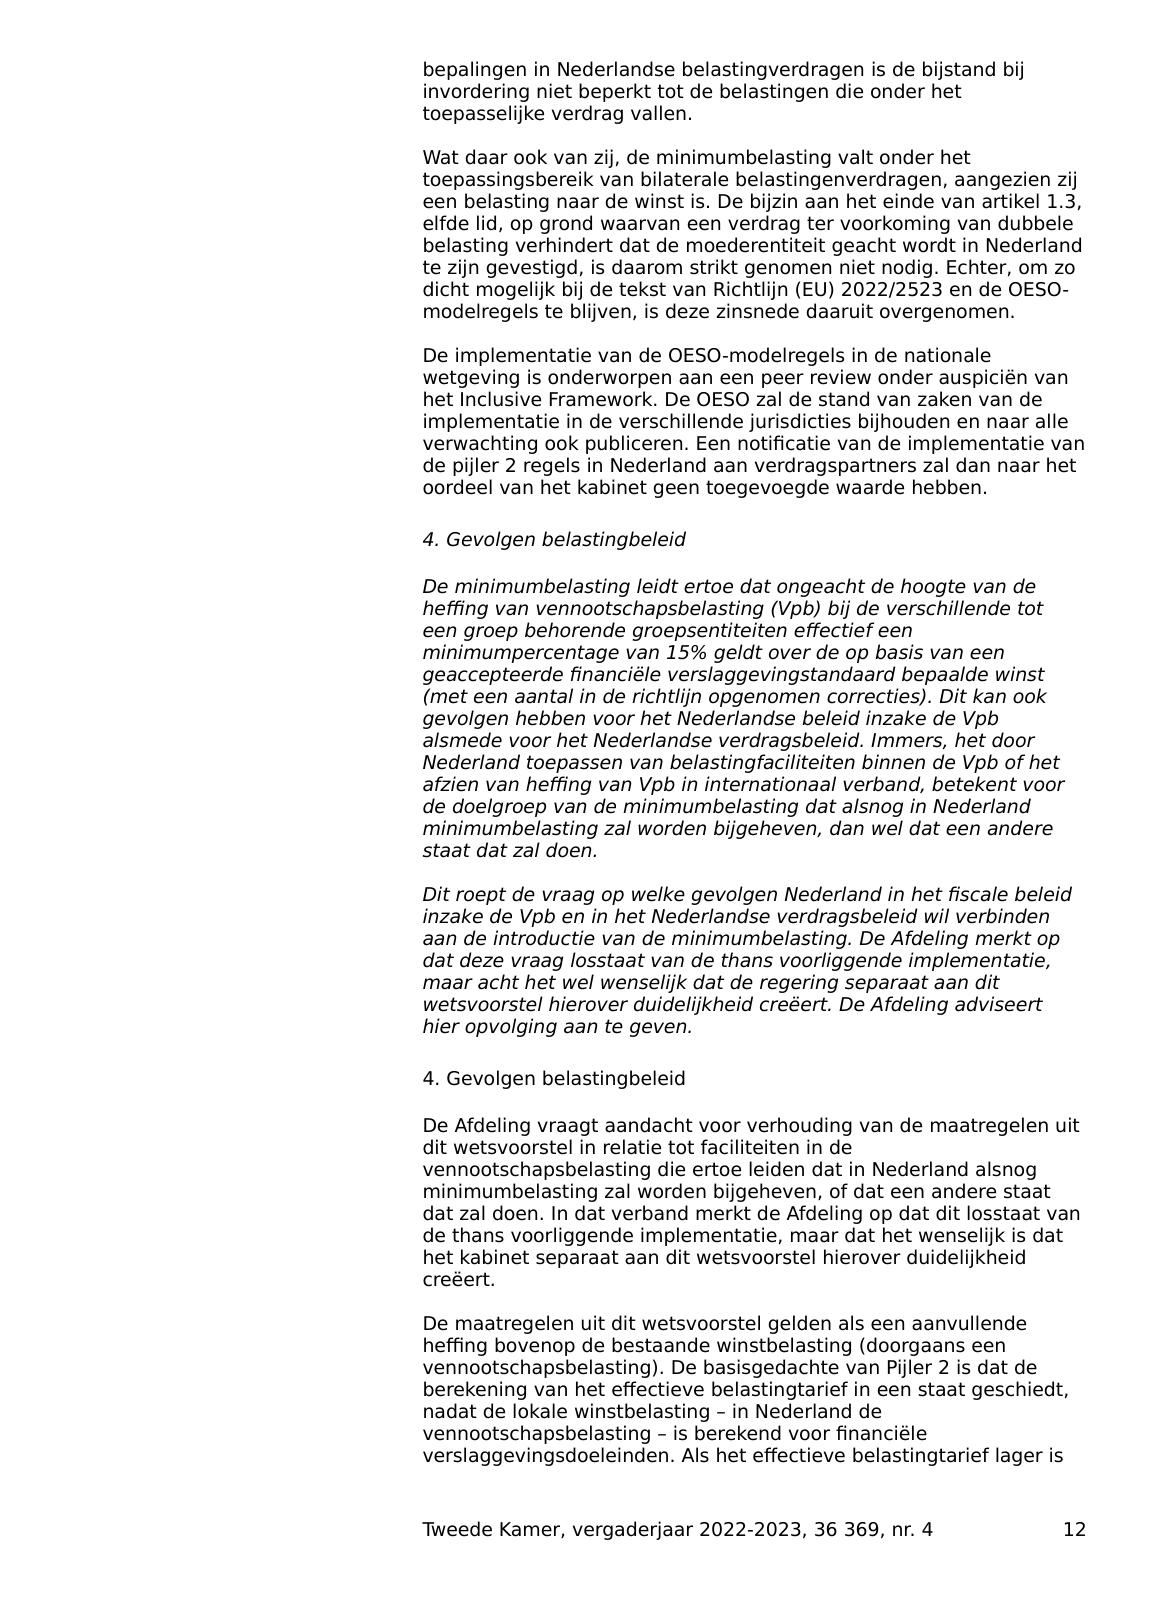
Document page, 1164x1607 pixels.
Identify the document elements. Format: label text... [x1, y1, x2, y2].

text Dit roept de vraag op welke gevolgen Nederland in het fiscale beleid inzake de Vpb en in het Nederlandse verdragsbeleid wil verbinden aan de introductie van de minimumbelasting. De Afdeling merkt op dat deze vraag losstaat van de thans voorliggende implementatie, maar acht het wel wenselijk dat de regering separaat aan dit wetsvoorstel hierover duidelijkheid creëert. De Afdeling adviseert hier opvolging aan te geven. [422, 884, 1087, 1038]
text De Afdeling vraagt aandacht voor verhouding van de maatregelen uit dit wetsvoorstel in relatie tot faciliteiten in de vennootschapsbelasting die ertoe leiden dat in Nederland alsnog minimumbelasting zal worden bijgeheven, of dat een andere staat dat zal doen. In dat verband merkt de Afdeling op dat dit losstaat van de thans voorliggende implementatie, maar dat het wenselijk is dat het kabinet separaat aan dit wetsvoorstel hierover duidelijkheid creëert. [422, 1115, 1087, 1291]
text De maatregelen uit dit wetsvoorstel gelden als een aanvullende heffing bovenop de bestaande winstbelasting (doorgaans een vennootschapsbelasting). De basisgedachte van Pijler 2 is dat de berekening van het effectieve belastingtarief in een staat geschiedt, nadat de lokale winstbelasting – in Nederland de vennootschapsbelasting – is berekend voor financiële verslaggevingsdoeleinden. Als het effectieve belastingtarief lager is [422, 1313, 1087, 1467]
text De implementatie van de OESO-modelregels in de nationale wetgeving is onderworpen aan een peer review onder auspiciën van het Inclusive Framework. De OESO zal de stand van zaken van de implementatie in de verschillende jurisdicties bijhouden en naar alle verwachting ook publiceren. Een notificatie van de implementatie van de pijler 2 regels in Nederland aan verdragspartners zal dan naar het oordeel van het kabinet geen toegevoegde waarde hebben. [422, 345, 1087, 499]
subtitle 4. Gevolgen belastingbeleid [422, 1068, 1087, 1090]
text De minimumbelasting leidt ertoe dat ongeacht de hoogte van de heffing van vennootschapsbelasting (Vpb) bij de verschillende tot een groep behorende groepsentiteiten effectief een minimumpercentage van 15% geldt over de op basis van een geaccepteerde financiële verslaggevingstandaard bepaalde winst (met een aantal in de richtlijn opgenomen correcties). Dit kan ook gevolgen hebben voor het Nederlandse beleid inzake de Vpb alsmede voor het Nederlandse verdragsbeleid. Immers, het door Nederland toepassen van belastingfaciliteiten binnen de Vpb of het afzien van heffing van Vpb in internationaal verband, betekent voor de doelgroep van de minimumbelasting dat alsnog in Nederland minimumbelasting zal worden bijgeheven, dan wel dat een andere staat dat zal doen. [422, 576, 1087, 862]
text Wat daar ook van zij, de minimumbelasting valt onder het toepassingsbereik van bilaterale belastingenverdragen, aangezien zij een belasting naar de winst is. De bijzin aan het einde van artikel 1.3, elfde lid, op grond waarvan een verdrag ter voorkoming van dubbele belasting verhindert dat de moederentiteit geacht wordt in Nederland te zijn gevestigd, is daarom strikt genomen niet nodig. Echter, om zo dicht mogelijk bij de tekst van Richtlijn (EU) 2022/2523 en de OESO-modelregels te blijven, is deze zinsnede daaruit overgenomen. [422, 147, 1087, 323]
subtitle 4. Gevolgen belastingbeleid [422, 529, 1087, 551]
text bepalingen in Nederlandse belastingverdragen is de bijstand bij invordering niet beperkt tot de belastingen die onder het toepasselijke verdrag vallen. [422, 59, 1087, 125]
